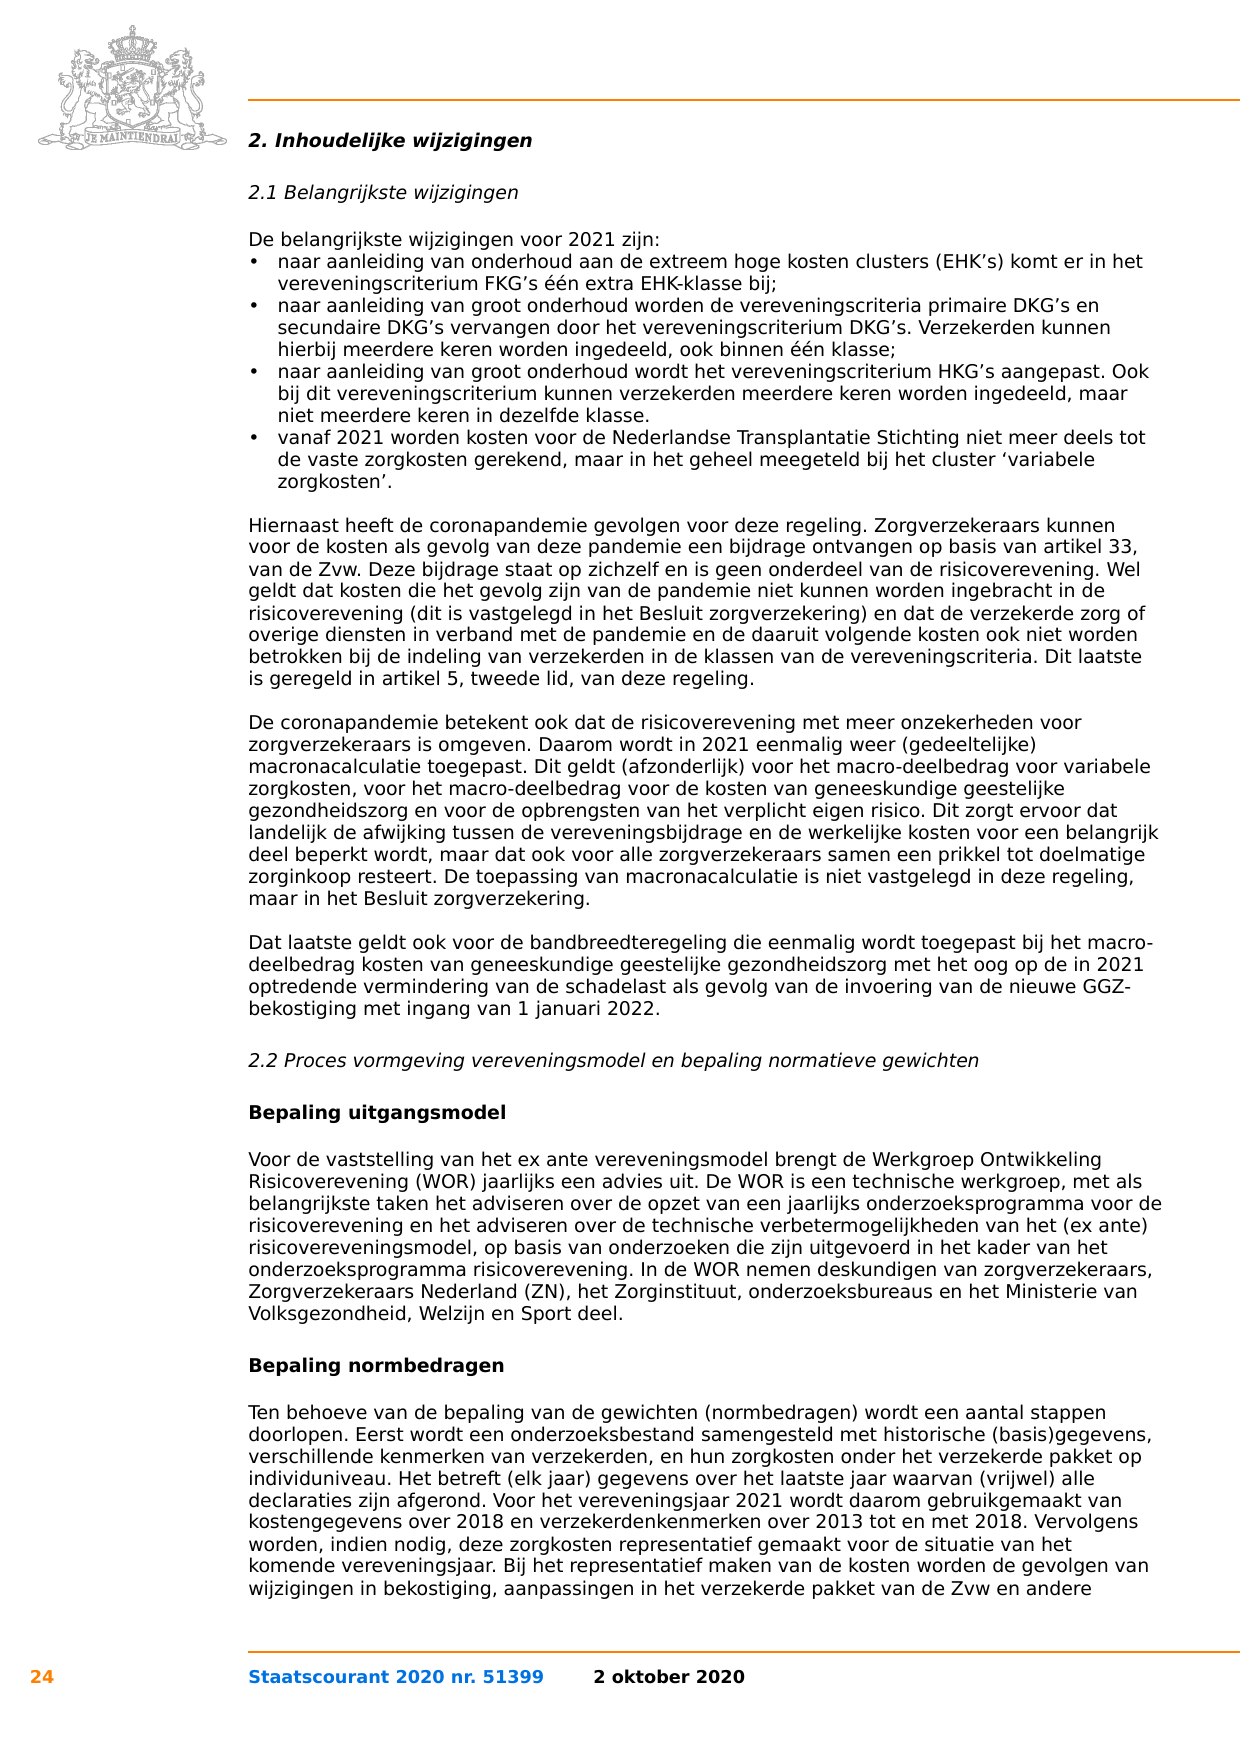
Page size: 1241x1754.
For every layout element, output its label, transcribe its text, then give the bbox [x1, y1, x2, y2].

picture [38, 25, 227, 150]
text • naar aanleiding van groot onderhoud worden de vereveningscriteria primaire DKG’s en secundaire DKG’s vervangen door het vereveningscriterium DKG’s. Verzekerden kunnen hierbij meerdere keren worden ingedeeld, ook binnen één klasse; [248, 295, 1163, 361]
text Ten behoeve van de bepaling van de gewichten (normbedragen) wordt een aantal stappen doorlopen. Eerst wordt een onderzoeksbestand samengesteld met historische (basis)gegevens, verschillende kenmerken van verzekerden, en hun zorgkosten onder het verzekerde pakket op individuniveau. Het betreft (elk jaar) gegevens over het laatste jaar waarvan (vrijwel) alle declaraties zijn afgerond. Voor het vereveningsjaar 2021 wordt daarom gebruikgemaakt van kostengegevens over 2018 en verzekerdenkenmerken over 2013 tot en met 2018. Vervolgens worden, indien nodig, deze zorgkosten representatief gemaakt voor de situatie van het komende vereveningsjaar. Bij het representatief maken van de kosten worden de gevolgen van wijzigingen in bekostiging, aanpassingen in het verzekerde pakket van de Zvw en andere [248, 1402, 1163, 1599]
subtitle 2. Inhoudelijke wijzigingen [248, 130, 1163, 152]
subtitle Bepaling uitgangsmodel [248, 1102, 1163, 1124]
text De belangrijkste wijzigingen voor 2021 zijn: [248, 229, 1163, 251]
text • naar aanleiding van onderhoud aan de extreem hoge kosten clusters (EHK’s) komt er in het vereveningscriterium FKG’s één extra EHK-klasse bij; [248, 251, 1163, 295]
text Hiernaast heeft de coronapandemie gevolgen voor deze regeling. Zorgverzekeraars kunnen voor de kosten als gevolg van deze pandemie een bijdrage ontvangen op basis van artikel 33, van de Zvw. Deze bijdrage staat op zichzelf en is geen onderdeel van de risicoverevening. Wel geldt dat kosten die het gevolg zijn van de pandemie niet kunnen worden ingebracht in de risicoverevening (dit is vastgelegd in het Besluit zorgverzekering) en dat de verzekerde zorg of overige diensten in verband met de pandemie en de daaruit volgende kosten ook niet worden betrokken bij de indeling van verzekerden in de klassen van de vereveningscriteria. Dit laatste is geregeld in artikel 5, tweede lid, van deze regeling. [248, 514, 1163, 690]
text De coronapandemie betekent ook dat de risicoverevening met meer onzekerheden voor zorgverzekeraars is omgeven. Daarom wordt in 2021 eenmalig weer (gedeeltelijke) macronacalculatie toegepast. Dit geldt (afzonderlijk) voor het macro-deelbedrag voor variabele zorgkosten, voor het macro-deelbedrag voor de kosten van geneeskundige geestelijke gezondheidszorg en voor de opbrengsten van het verplicht eigen risico. Dit zorgt ervoor dat landelijk de afwijking tussen de vereveningsbijdrage en de werkelijke kosten voor een belangrijk deel beperkt wordt, maar dat ook voor alle zorgverzekeraars samen een prikkel tot doelmatige zorginkoop resteert. De toepassing van macronacalculatie is niet vastgelegd in deze regeling, maar in het Besluit zorgverzekering. [248, 712, 1163, 910]
text Voor de vaststelling van het ex ante vereveningsmodel brengt de Werkgroep Ontwikkeling Risicoverevening (WOR) jaarlijks een advies uit. De WOR is een technische werkgroep, met als belangrijkste taken het adviseren over de opzet van een jaarlijks onderzoeksprogramma voor de risicoverevening en het adviseren over de technische verbetermogelijkheden van het (ex ante) risicovereveningsmodel, op basis van onderzoeken die zijn uitgevoerd in het kader van het onderzoeksprogramma risicoverevening. In de WOR nemen deskundigen van zorgverzekeraars, Zorgverzekeraars Nederland (ZN), het Zorginstituut, onderzoeksbureaus en het Ministerie van Volksgezondheid, Welzijn en Sport deel. [248, 1149, 1163, 1324]
text • vanaf 2021 worden kosten voor de Nederlandse Transplantatie Stichting niet meer deels tot de vaste zorgkosten gerekend, maar in het geheel meegeteld bij het cluster ‘variabele zorgkosten’. [248, 427, 1163, 493]
subtitle 2.2 Proces vormgeving vereveningsmodel en bepaling normatieve gewichten [248, 1050, 1163, 1072]
text • naar aanleiding van groot onderhoud wordt het vereveningscriterium HKG’s aangepast. Ook bij dit vereveningscriterium kunnen verzekerden meerdere keren worden ingedeeld, maar niet meerdere keren in dezelfde klasse. [248, 361, 1163, 427]
subtitle Bepaling normbedragen [248, 1354, 1163, 1377]
text Dat laatste geldt ook voor de bandbreedteregeling die eenmalig wordt toegepast bij het macro-deelbedrag kosten van geneeskundige geestelijke gezondheidszorg met het oog op de in 2021 optredende vermindering van de schadelast als gevolg van de invoering van de nieuwe GGZ-bekostiging met ingang van 1 januari 2022. [248, 932, 1163, 1020]
subtitle 2.1 Belangrijkste wijzigingen [248, 182, 1163, 204]
